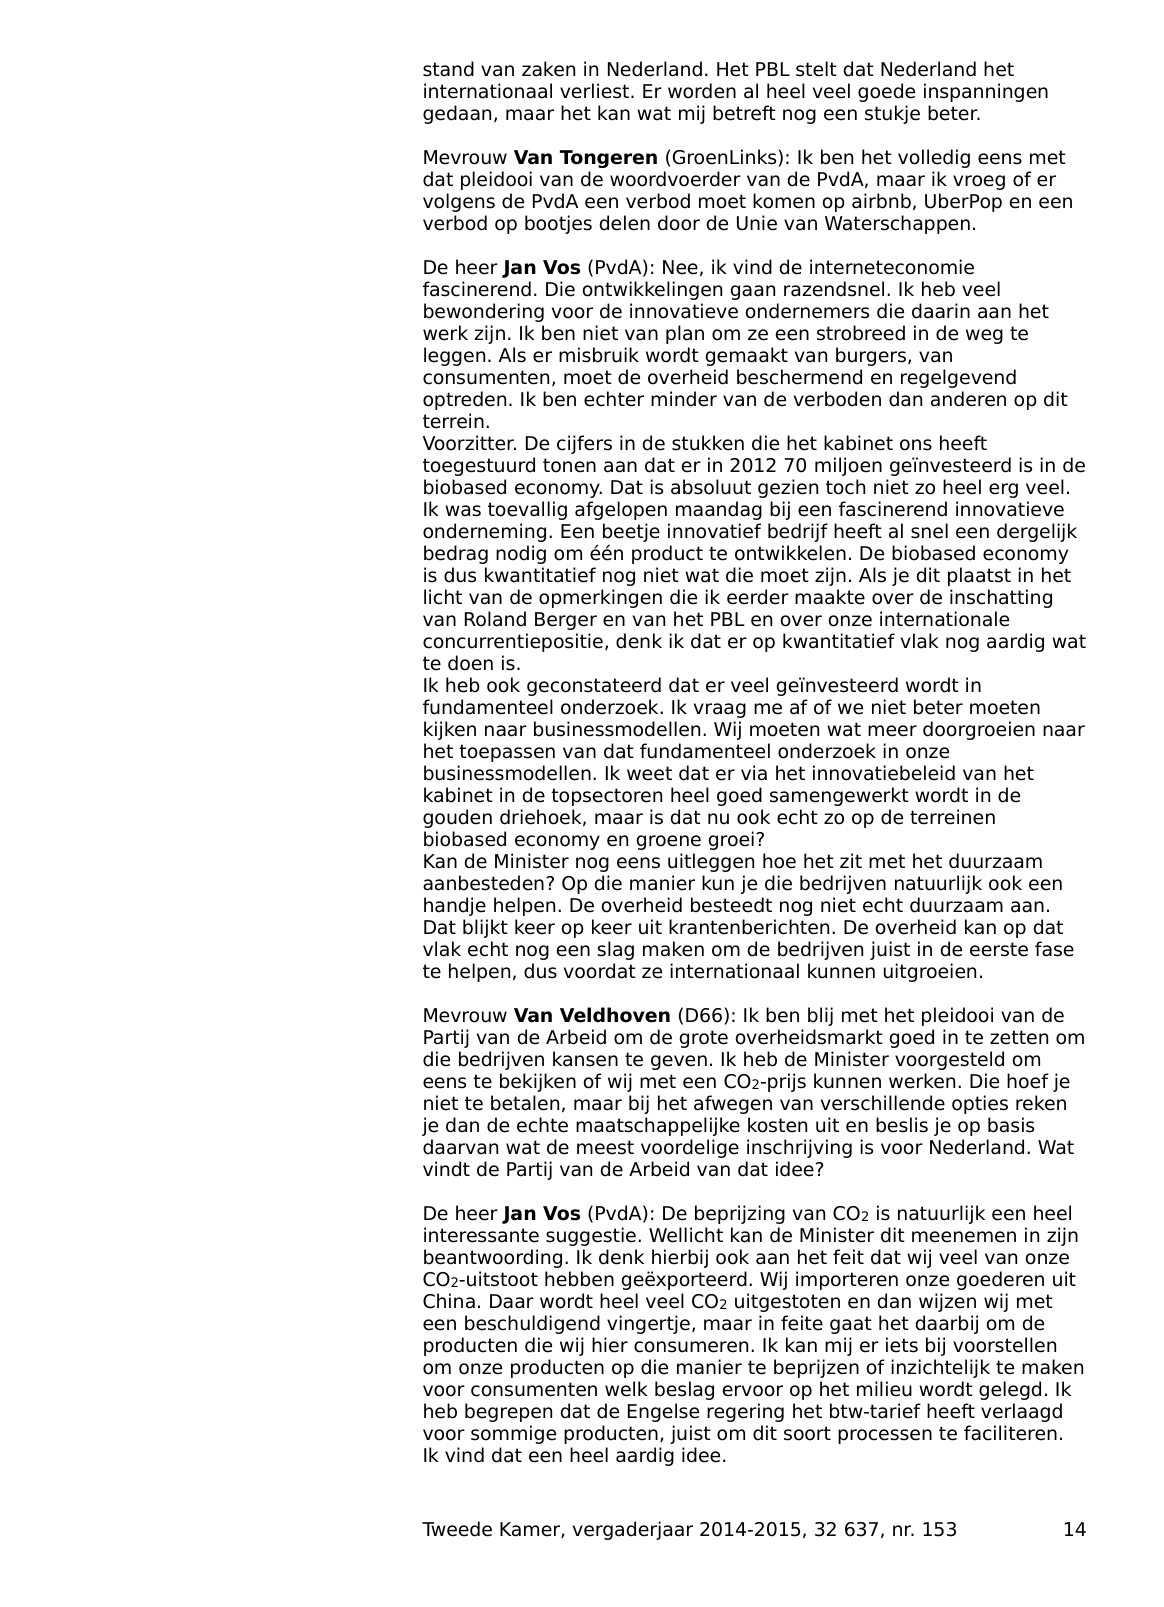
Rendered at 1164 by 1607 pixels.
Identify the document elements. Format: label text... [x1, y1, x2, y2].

text Mevrouw Van Tongeren (GroenLinks): Ik ben het volledig eens met dat pleidooi van de woordvoerder van de PvdA, maar ik vroeg of er volgens de PvdA een verbod moet komen op airbnb, UberPop en een verbod op bootjes delen door de Unie van Waterschappen. [422, 147, 1087, 235]
text De heer Jan Vos (PvdA): De beprijzing van CO2 is natuurlijk een heel interessante suggestie. Wellicht kan de Minister dit meenemen in zijn beantwoording. Ik denk hierbij ook aan het feit dat wij veel van onze CO2-uitstoot hebben geëxporteerd. Wij importeren onze goederen uit China. Daar wordt heel veel CO2 uitgestoten en dan wijzen wij met een beschuldigend vingertje, maar in feite gaat het daarbij om de producten die wij hier consumeren. Ik kan mij er iets bij voorstellen om onze producten op die manier te beprijzen of inzichtelijk te maken voor consumenten welk beslag ervoor op het milieu wordt gelegd. Ik heb begrepen dat de Engelse regering het btw-tarief heeft verlaagd voor sommige producten, juist om dit soort processen te faciliteren. Ik vind dat een heel aardig idee. [422, 1203, 1087, 1467]
text Voorzitter. De cijfers in de stukken die het kabinet ons heeft toegestuurd tonen aan dat er in 2012 70 miljoen geïnvesteerd is in de biobased economy. Dat is absoluut gezien toch niet zo heel erg veel. Ik was toevallig afgelopen maandag bij een fascinerend innovatieve onderneming. Een beetje innovatief bedrijf heeft al snel een dergelijk bedrag nodig om één product te ontwikkelen. De biobased economy is dus kwantitatief nog niet wat die moet zijn. Als je dit plaatst in het licht van de opmerkingen die ik eerder maakte over de inschatting van Roland Berger en van het PBL en over onze internationale concurrentiepositie, denk ik dat er op kwantitatief vlak nog aardig wat te doen is. [422, 433, 1087, 675]
text Ik heb ook geconstateerd dat er veel geïnvesteerd wordt in fundamenteel onderzoek. Ik vraag me af of we niet beter moeten kijken naar businessmodellen. Wij moeten wat meer doorgroeien naar het toepassen van dat fundamenteel onderzoek in onze businessmodellen. Ik weet dat er via het innovatiebeleid van het kabinet in de topsectoren heel goed samengewerkt wordt in de gouden driehoek, maar is dat nu ook echt zo op de terreinen biobased economy en groene groei? [422, 675, 1087, 851]
text De heer Jan Vos (PvdA): Nee, ik vind de interneteconomie fascinerend. Die ontwikkelingen gaan razendsnel. Ik heb veel bewondering voor de innovatieve ondernemers die daarin aan het werk zijn. Ik ben niet van plan om ze een strobreed in de weg te leggen. Als er misbruik wordt gemaakt van burgers, van consumenten, moet de overheid beschermend en regelgevend optreden. Ik ben echter minder van de verboden dan anderen op dit terrein. [422, 257, 1087, 433]
text stand van zaken in Nederland. Het PBL stelt dat Nederland het internationaal verliest. Er worden al heel veel goede inspanningen gedaan, maar het kan wat mij betreft nog een stukje beter. [422, 59, 1087, 125]
text Kan de Minister nog eens uitleggen hoe het zit met het duurzaam aanbesteden? Op die manier kun je die bedrijven natuurlijk ook een handje helpen. De overheid besteedt nog niet echt duurzaam aan. Dat blijkt keer op keer uit krantenberichten. De overheid kan op dat vlak echt nog een slag maken om de bedrijven juist in de eerste fase te helpen, dus voordat ze internationaal kunnen uitgroeien. [422, 851, 1087, 983]
text Mevrouw Van Veldhoven (D66): Ik ben blij met het pleidooi van de Partij van de Arbeid om de grote overheidsmarkt goed in te zetten om die bedrijven kansen te geven. Ik heb de Minister voorgesteld om eens te bekijken of wij met een CO2-prijs kunnen werken. Die hoef je niet te betalen, maar bij het afwegen van verschillende opties reken je dan de echte maatschappelijke kosten uit en beslis je op basis daarvan wat de meest voordelige inschrijving is voor Nederland. Wat vindt de Partij van de Arbeid van dat idee? [422, 1005, 1087, 1181]
